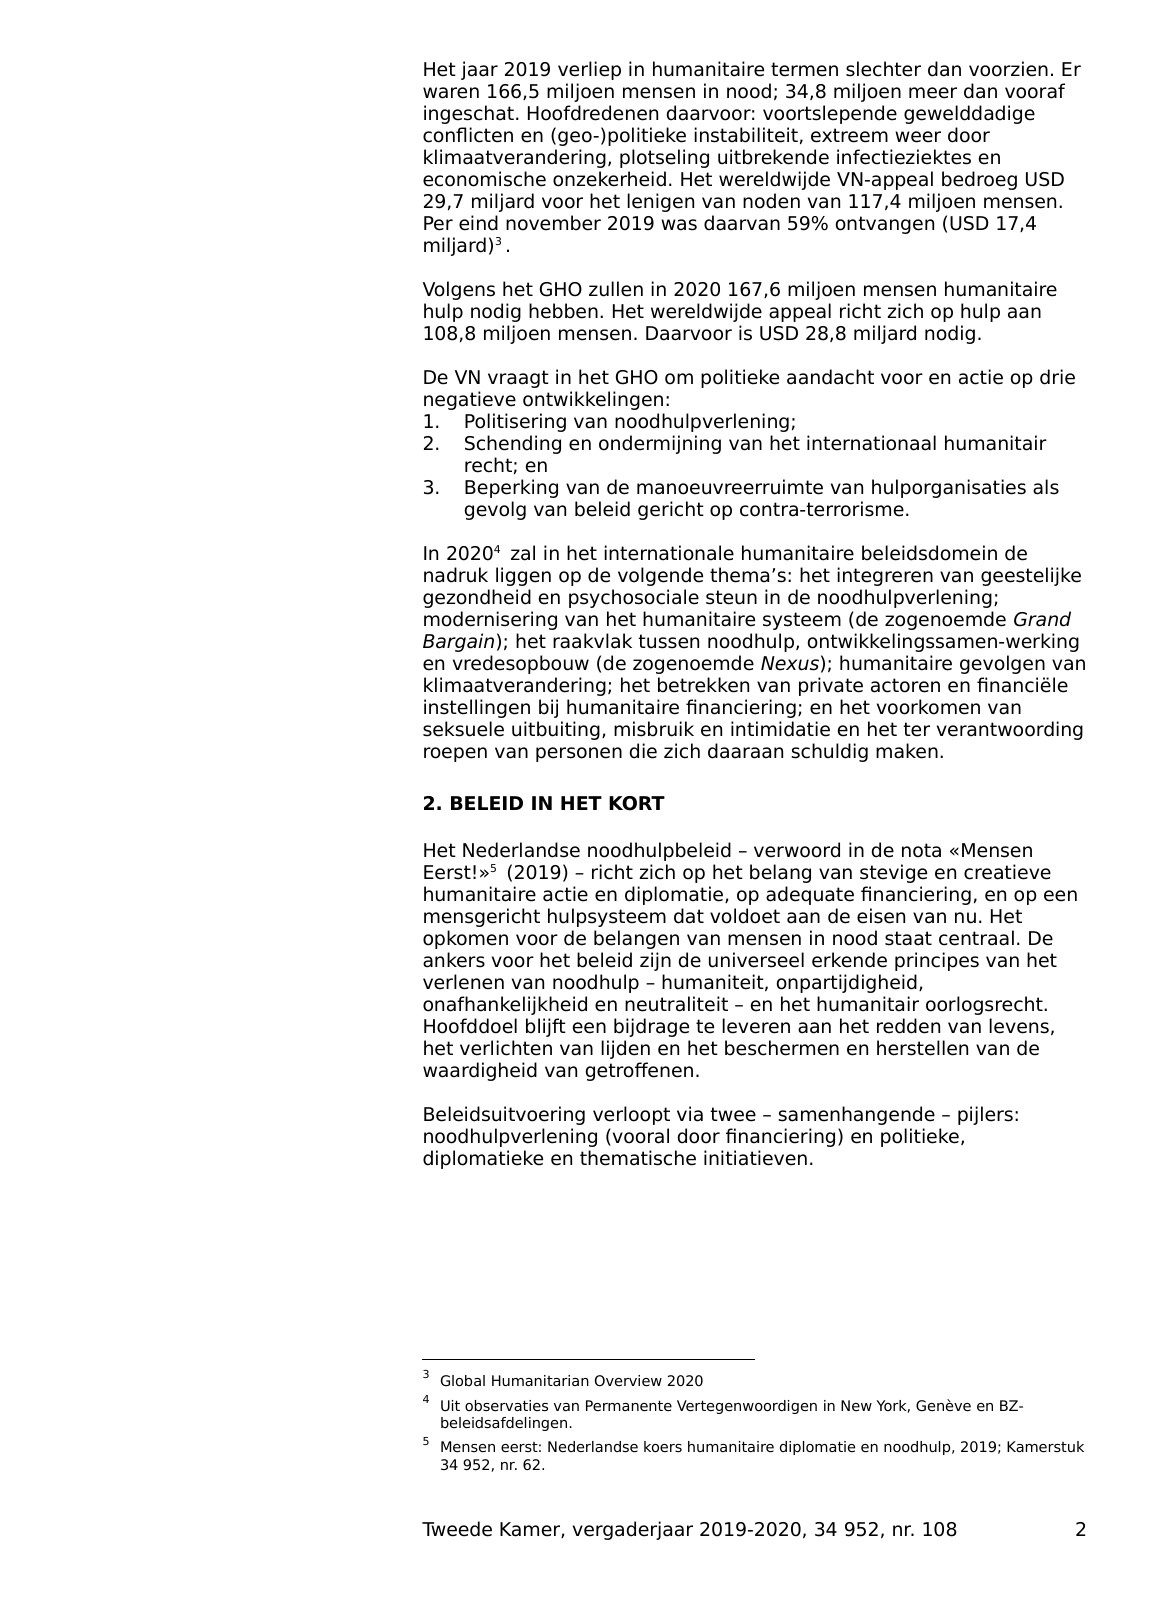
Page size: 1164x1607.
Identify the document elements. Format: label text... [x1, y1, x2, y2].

text 2. Schending en ondermijning van het internationaal humanitair recht; en [422, 433, 1087, 477]
text Volgens het GHO zullen in 2020 167,6 miljoen mensen humanitaire hulp nodig hebben. Het wereldwijde appeal richt zich op hulp aan 108,8 miljoen mensen. Daarvoor is USD 28,8 miljard nodig. [422, 279, 1087, 345]
text Het jaar 2019 verliep in humanitaire termen slechter dan voorzien. Er waren 166,5 miljoen mensen in nood; 34,8 miljoen meer dan vooraf ingeschat. Hoofdredenen daarvoor: voortslepende gewelddadige conflicten en (geo-)politieke instabiliteit, extreem weer door klimaatverandering, plotseling uitbrekende infectieziektes en economische onzekerheid. Het wereldwijde VN-appeal bedroeg USD 29,7 miljard voor het lenigen van noden van 117,4 miljoen mensen. Per eind november 2019 was daarvan 59% ontvangen (USD 17,4 miljard). [422, 59, 1087, 257]
text 1. Politisering van noodhulpverlening; [422, 411, 1087, 433]
text Global Humanitarian Overview 2020 [422, 1368, 1087, 1391]
text De VN vraagt in het GHO om politieke aandacht voor en actie op drie negatieve ontwikkelingen: [422, 367, 1087, 411]
text Beleidsuitvoering verloopt via twee – samenhangende – pijlers: noodhulpverlening (vooral door financiering) en politieke, diplomatieke en thematische initiatieven. [422, 1104, 1087, 1170]
text Mensen eerst: Nederlandse koers humanitaire diplomatie en noodhulp, 2019; Kamerstuk 34 952, nr. 62. [422, 1435, 1087, 1474]
text In 2020 zal in het internationale humanitaire beleidsdomein de nadruk liggen op de volgende thema’s: het integreren van geestelijke gezondheid en psychosociale steun in de noodhulpverlening; modernisering van het humanitaire systeem (de zogenoemde Grand Bargain); het raakvlak tussen noodhulp, ontwikkelingssamen-werking en vredesopbouw (de zogenoemde Nexus); humanitaire gevolgen van klimaatverandering; het betrekken van private actoren en financiële instellingen bij humanitaire financiering; en het voorkomen van seksuele uitbuiting, misbruik en intimidatie en het ter verantwoording roepen van personen die zich daaraan schuldig maken. [422, 543, 1087, 763]
text Het Nederlandse noodhulpbeleid – verwoord in de nota «Mensen Eerst!» (2019) – richt zich op het belang van stevige en creatieve humanitaire actie en diplomatie, op adequate financiering, en op een mensgericht hulpsysteem dat voldoet aan de eisen van nu. Het opkomen voor de belangen van mensen in nood staat centraal. De ankers voor het beleid zijn de universeel erkende principes van het verlenen van noodhulp – humaniteit, onpartijdigheid, onafhankelijkheid en neutraliteit – en het humanitair oorlogsrecht. Hoofddoel blijft een bijdrage te leveren aan het redden van levens, het verlichten van lijden en het beschermen en herstellen van de waardigheid van getroffenen. [422, 840, 1087, 1082]
text Uit observaties van Permanente Vertegenwoordigen in New York, Genève en BZ-beleidsafdelingen. [422, 1393, 1087, 1432]
subtitle 2. BELEID IN HET KORT [422, 793, 1087, 815]
text 3. Beperking van de manoeuvreerruimte van hulporganisaties als gevolg van beleid gericht op contra-terrorisme. [422, 477, 1087, 521]
